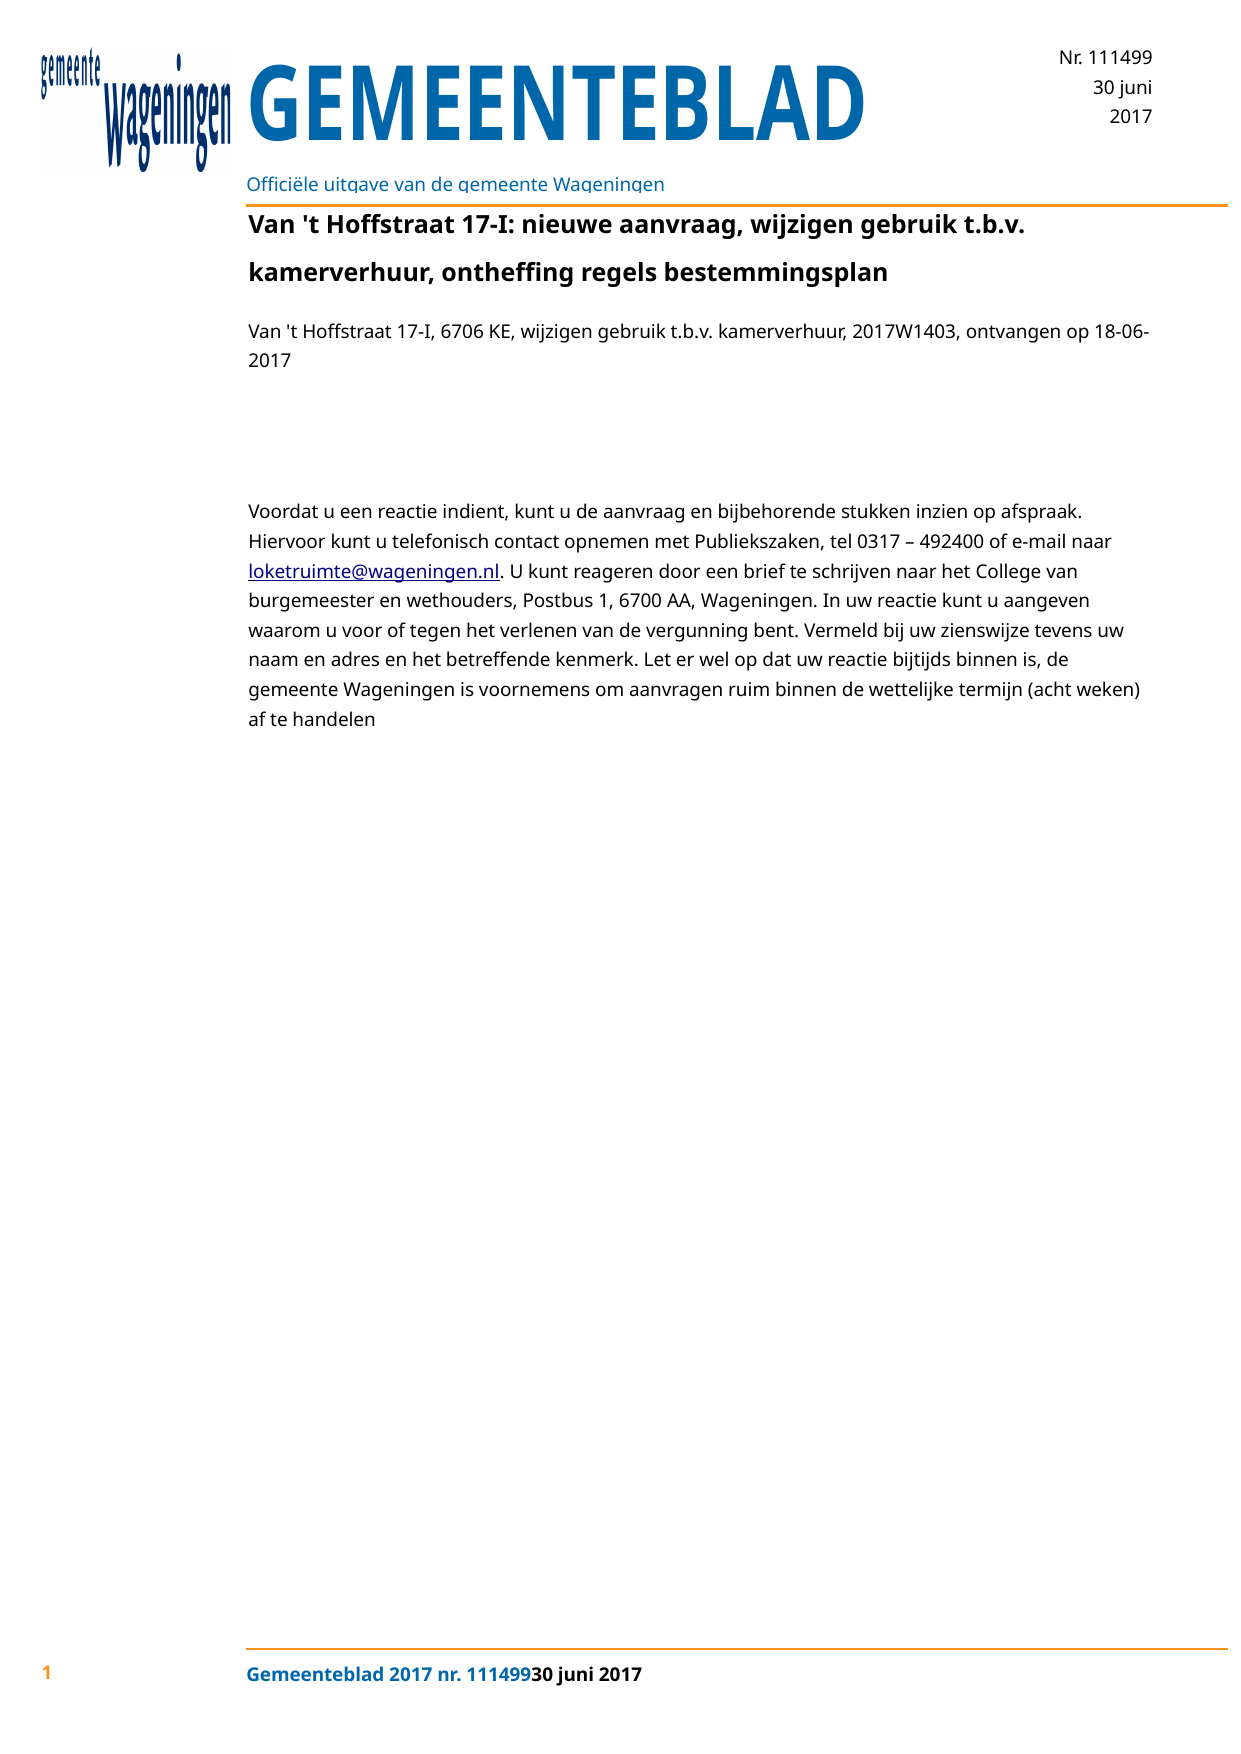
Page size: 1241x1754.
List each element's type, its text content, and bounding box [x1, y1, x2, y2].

text Van 't Hoffstraat 17-I: nieuwe aanvraag, wijzigen gebruik t.b.v. kamerverhuur, ontheffing regels bestemmingsplan [248, 207, 1152, 288]
picture [41, 47, 231, 172]
text Voordat u een reactie indient, kunt u de aanvraag en bijbehorende stukken inzien op afspraak. Hiervoor kunt u telefonisch contact opnemen met Publiekszaken, tel 0317 – 492400 of e-mail naar loketruimte@wageningen.nl. U kunt reageren door een brief te schrijven naar het College van burgemeester en wethouders, Postbus 1, 6700 AA, Wageningen. In uw reactie kunt u aangeven waarom u voor of tegen het verlenen van de vergunning bent. Vermeld bij uw zienswijze tevens uw naam en adres en het betreffende kenmerk. Let er wel op dat uw reactie bijtijds binnen is, de gemeente Wageningen is voornemens om aanvragen ruim binnen de wettelijke termijn (acht weken) af te handelen [248, 499, 1152, 732]
text Van 't Hoffstraat 17-I, 6706 KE, wijzigen gebruik t.b.v. kamerverhuur, 2017W1403, ontvangen op 18-06-2017 [248, 318, 1152, 373]
